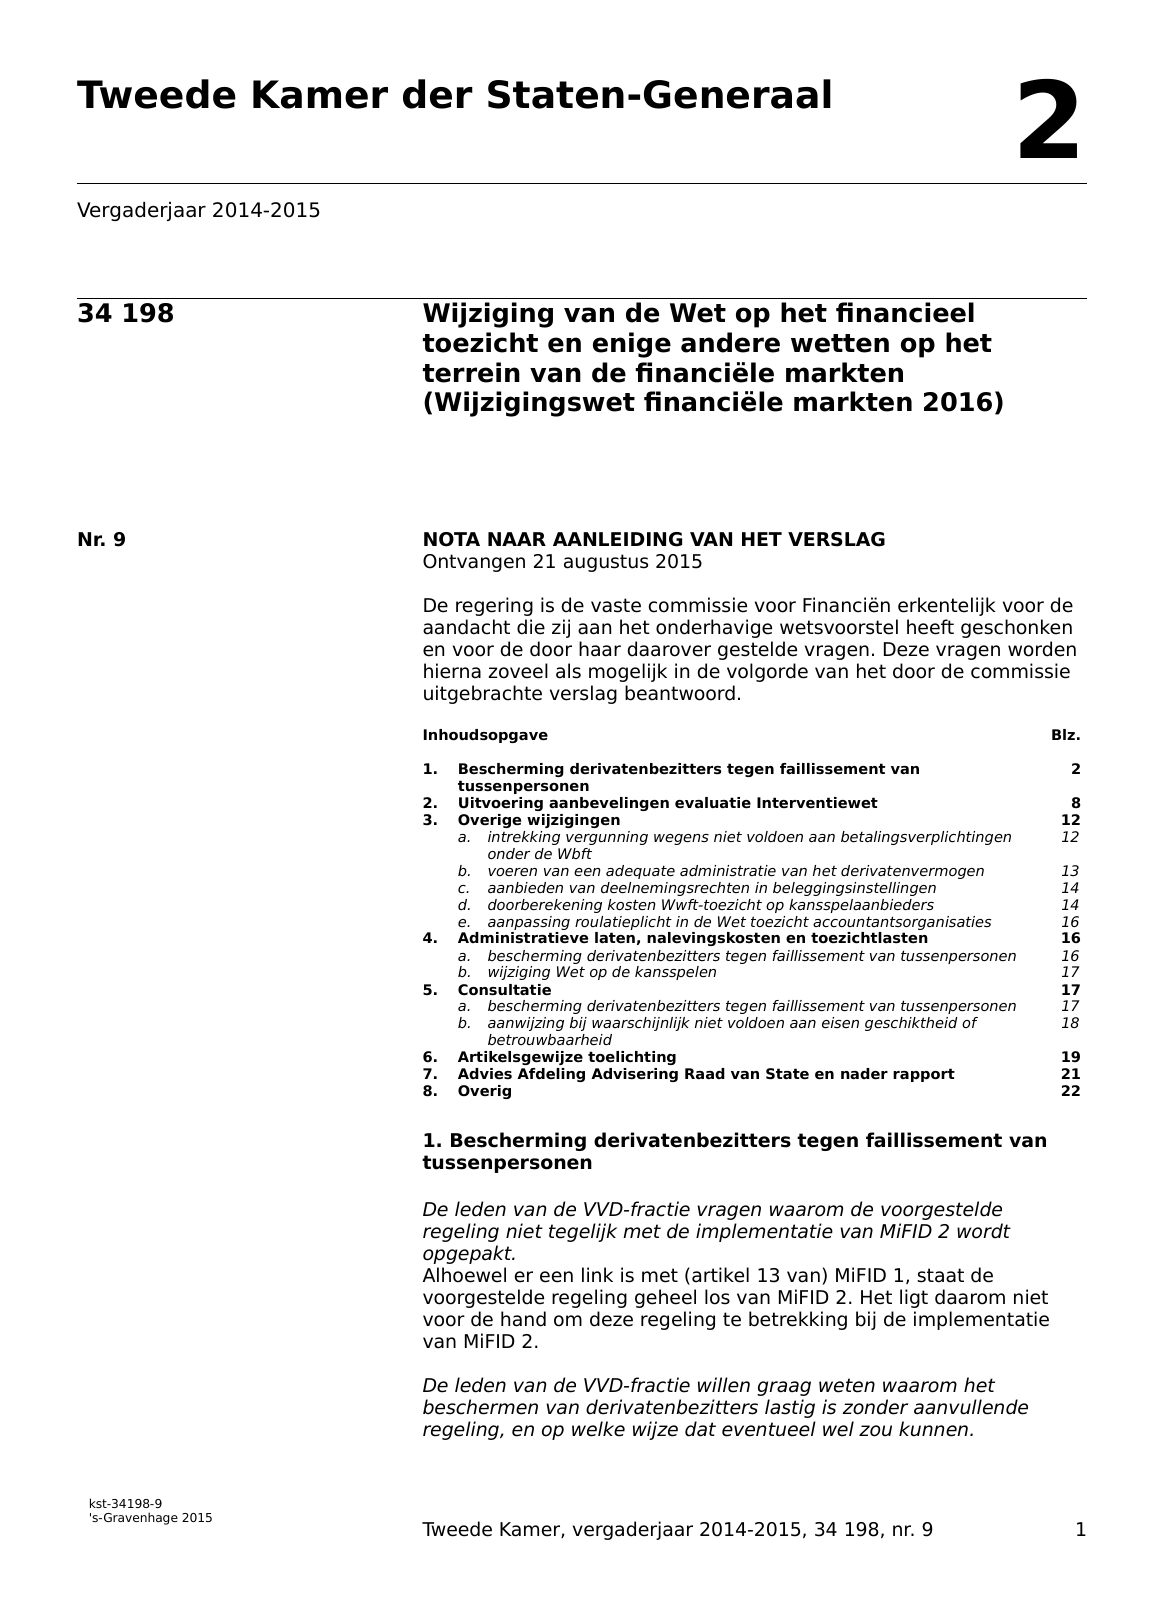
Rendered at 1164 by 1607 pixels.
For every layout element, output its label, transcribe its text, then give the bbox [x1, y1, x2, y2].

subtitle 34 198 Wijziging van de Wet op het financieel toezicht en enige andere wetten op het terrein van de financiële markten (Wijzigingswet financiële markten 2016) [77, 299, 1087, 418]
table_cell 3. [422, 812, 452, 828]
table_cell 16 [1028, 948, 1087, 964]
table_cell aanwijzing bij waarschijnlijk niet voldoen aan eisen geschiktheid of betrouwbaarheid [481, 1015, 1027, 1049]
table_cell [422, 880, 452, 896]
subtitle Nr. 9 NOTA NAAR AANLEIDING VAN HET VERSLAG [77, 529, 1087, 551]
table_cell aanpassing roulatieplicht in de Wet toezicht accountantsorganisaties [481, 914, 1027, 930]
table_cell 13 [1028, 863, 1087, 879]
table_cell 2 [1028, 761, 1087, 794]
table_cell [422, 964, 452, 981]
table_header 2 [886, 59, 1087, 183]
table_cell [422, 948, 452, 964]
table_cell Overige wijzigingen [452, 812, 1027, 828]
table_cell Bescherming derivatenbezitters tegen faillissement van tussenpersonen [452, 761, 1027, 794]
text De leden van de VVD-fractie willen graag weten waarom het beschermen van derivatenbezitters lastig is zonder aanvullende regeling, en op welke wijze dat eventueel wel zou kunnen. [422, 1375, 1087, 1441]
table_cell [422, 998, 452, 1015]
table_cell 2. [422, 795, 452, 812]
table_cell Consultatie [452, 981, 1027, 998]
table_cell 22 [1028, 1083, 1087, 1100]
table_cell intrekking vergunning wegens niet voldoen aan betalingsverplichtingen onder de Wbft [481, 829, 1027, 862]
table_cell [422, 744, 452, 761]
table_cell 5. [422, 981, 452, 998]
table_cell 1. [422, 761, 452, 794]
table_cell 21 [1028, 1066, 1087, 1083]
table_cell 6. [422, 1049, 452, 1066]
text De regering is de vaste commissie voor Financiën erkentelijk voor de aandacht die zij aan het onderhavige wetsvoorstel heeft geschonken en voor de door haar daarover gestelde vragen. Deze vragen worden hierna zoveel als mogelijk in de volgorde van het door de commissie uitgebrachte verslag beantwoord. [422, 595, 1087, 705]
table_cell doorberekening kosten Wwft-toezicht op kansspelaanbieders [481, 896, 1027, 913]
table_cell [422, 1015, 452, 1049]
table_cell aanbieden van deelnemingsrechten in beleggingsinstellingen [481, 880, 1027, 896]
table_cell [452, 744, 481, 761]
table_cell Advies Afdeling Advisering Raad van State en nader rapport [452, 1066, 1027, 1083]
table_cell [422, 863, 452, 879]
text Alhoewel er een link is met (artikel 13 van) MiFID 1, staat de voorgestelde regeling geheel los van MiFID 2. Het ligt daarom niet voor de hand om deze regeling te betrekking bij de implementatie van MiFID 2. [422, 1265, 1087, 1353]
table_cell 8. [422, 1083, 452, 1100]
table_cell c. [452, 880, 481, 896]
table_cell a. [452, 998, 481, 1015]
table_cell b. [452, 1015, 481, 1049]
table_cell [481, 744, 1027, 761]
text De leden van de VVD-fractie vragen waarom de voorgestelde regeling niet tegelijk met de implementatie van MiFID 2 wordt opgepakt. [422, 1199, 1087, 1265]
table_cell 12 [1028, 829, 1087, 862]
table_cell bescherming derivatenbezitters tegen faillissement van tussenpersonen [481, 998, 1027, 1015]
table_cell Uitvoering aanbevelingen evaluatie Interventiewet [452, 795, 1027, 812]
table_cell 16 [1028, 914, 1087, 930]
table_cell 17 [1028, 998, 1087, 1015]
table_cell 16 [1028, 930, 1087, 947]
table_cell bescherming derivatenbezitters tegen faillissement van tussenpersonen [481, 948, 1027, 964]
table_cell a. [452, 829, 481, 862]
table_header Tweede Kamer der Staten-Generaal [77, 59, 886, 183]
text kst-34198-9 [88, 1497, 323, 1511]
table_cell voeren van een adequate administratie van het derivatenvermogen [481, 863, 1027, 879]
table_cell 18 [1028, 1015, 1087, 1049]
table_cell 17 [1028, 964, 1087, 981]
table_cell 7. [422, 1066, 452, 1083]
table_cell e. [452, 914, 481, 930]
table_header Inhoudsopgave [422, 727, 1027, 744]
table_cell b. [452, 863, 481, 879]
table_cell Overig [452, 1083, 1027, 1100]
subtitle 1. Bescherming derivatenbezitters tegen faillissement van tussenpersonen [422, 1130, 1087, 1174]
table_cell a. [452, 948, 481, 964]
table_cell wijziging Wet op de kansspelen [481, 964, 1027, 981]
table_cell [422, 829, 452, 862]
table_cell 17 [1028, 981, 1087, 998]
table_cell Administratieve laten, nalevingskosten en toezichtlasten [452, 930, 1027, 947]
text 's-Gravenhage 2015 [88, 1511, 323, 1525]
table_cell [422, 914, 452, 930]
table_cell d. [452, 896, 481, 913]
table_cell 4. [422, 930, 452, 947]
table_cell Artikelsgewijze toelichting [452, 1049, 1027, 1066]
table_cell 19 [1028, 1049, 1087, 1066]
table_cell b. [452, 964, 481, 981]
table_cell 14 [1028, 896, 1087, 913]
table_cell 8 [1028, 795, 1087, 812]
table_cell 12 [1028, 812, 1087, 828]
table_header Blz. [1028, 727, 1087, 744]
table_cell Vergaderjaar 2014-2015 [77, 184, 1087, 298]
table_cell 14 [1028, 880, 1087, 896]
table_cell [1028, 744, 1087, 761]
text Ontvangen 21 augustus 2015 [422, 551, 1087, 573]
table_cell [422, 896, 452, 913]
